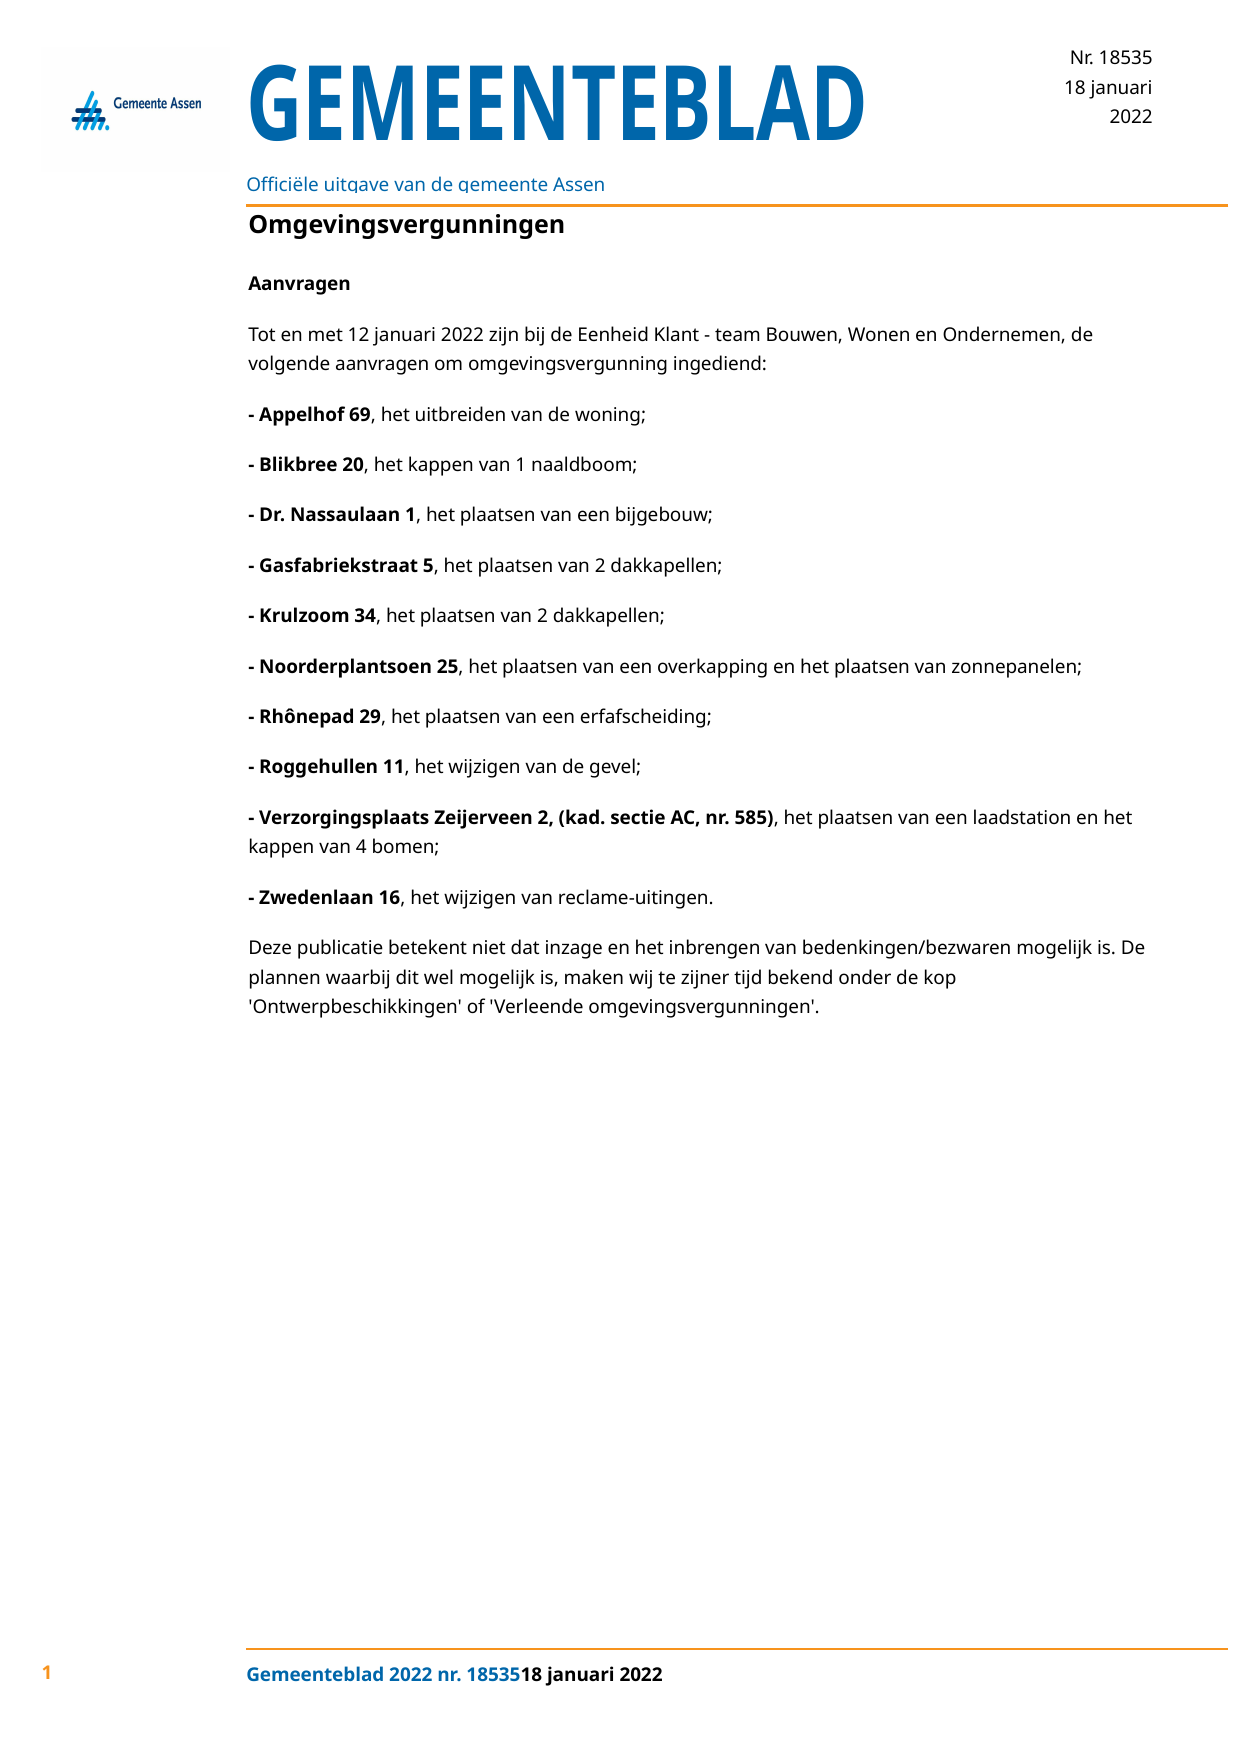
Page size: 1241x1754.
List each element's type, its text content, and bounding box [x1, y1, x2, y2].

text Omgevingsvergunningen [248, 207, 1152, 241]
text - Roggehullen 11, het wijzigen van de gevel; [248, 754, 1152, 779]
text - Krulzoom 34, het plaatsen van 2 dakkapellen; [248, 602, 1152, 628]
text Deze publicatie betekent niet dat inzage en het inbrengen van bedenkingen/bezwaren mogelijk is. De plannen waarbij dit wel mogelijk is, maken wij te zijner tijd bekend onder de kop 'Ontwerpbeschikkingen' of 'Verleende omgevingsvergunningen'. [248, 934, 1152, 1019]
text - Blikbree 20, het kappen van 1 naaldboom; [248, 451, 1152, 477]
text - Rhônepad 29, het plaatsen van een erfafscheiding; [248, 703, 1152, 729]
text - Zwedenlaan 16, het wijzigen van reclame-uitingen. [248, 884, 1152, 910]
text - Noorderplantsoen 25, het plaatsen van een overkapping en het plaatsen van zonnepanelen; [248, 653, 1152, 678]
text Tot en met 12 januari 2022 zijn bij de Eenheid Klant - team Bouwen, Wonen en Ondernemen, de volgende aanvragen om omgevingsvergunning ingediend: [248, 321, 1152, 376]
text - Dr. Nassaulaan 1, het plaatsen van een bijgebouw; [248, 502, 1152, 527]
text - Gasfabriekstraat 5, het plaatsen van 2 dakkapellen; [248, 552, 1152, 578]
picture [41, 47, 231, 172]
text Aanvragen [248, 270, 1152, 296]
text - Verzorgingsplaats Zeijerveen 2, (kad. sectie AC, nr. 585), het plaatsen van een laadstation en het kappen van 4 bomen; [248, 804, 1152, 859]
text - Appelhof 69, het uitbreiden van de woning; [248, 401, 1152, 426]
